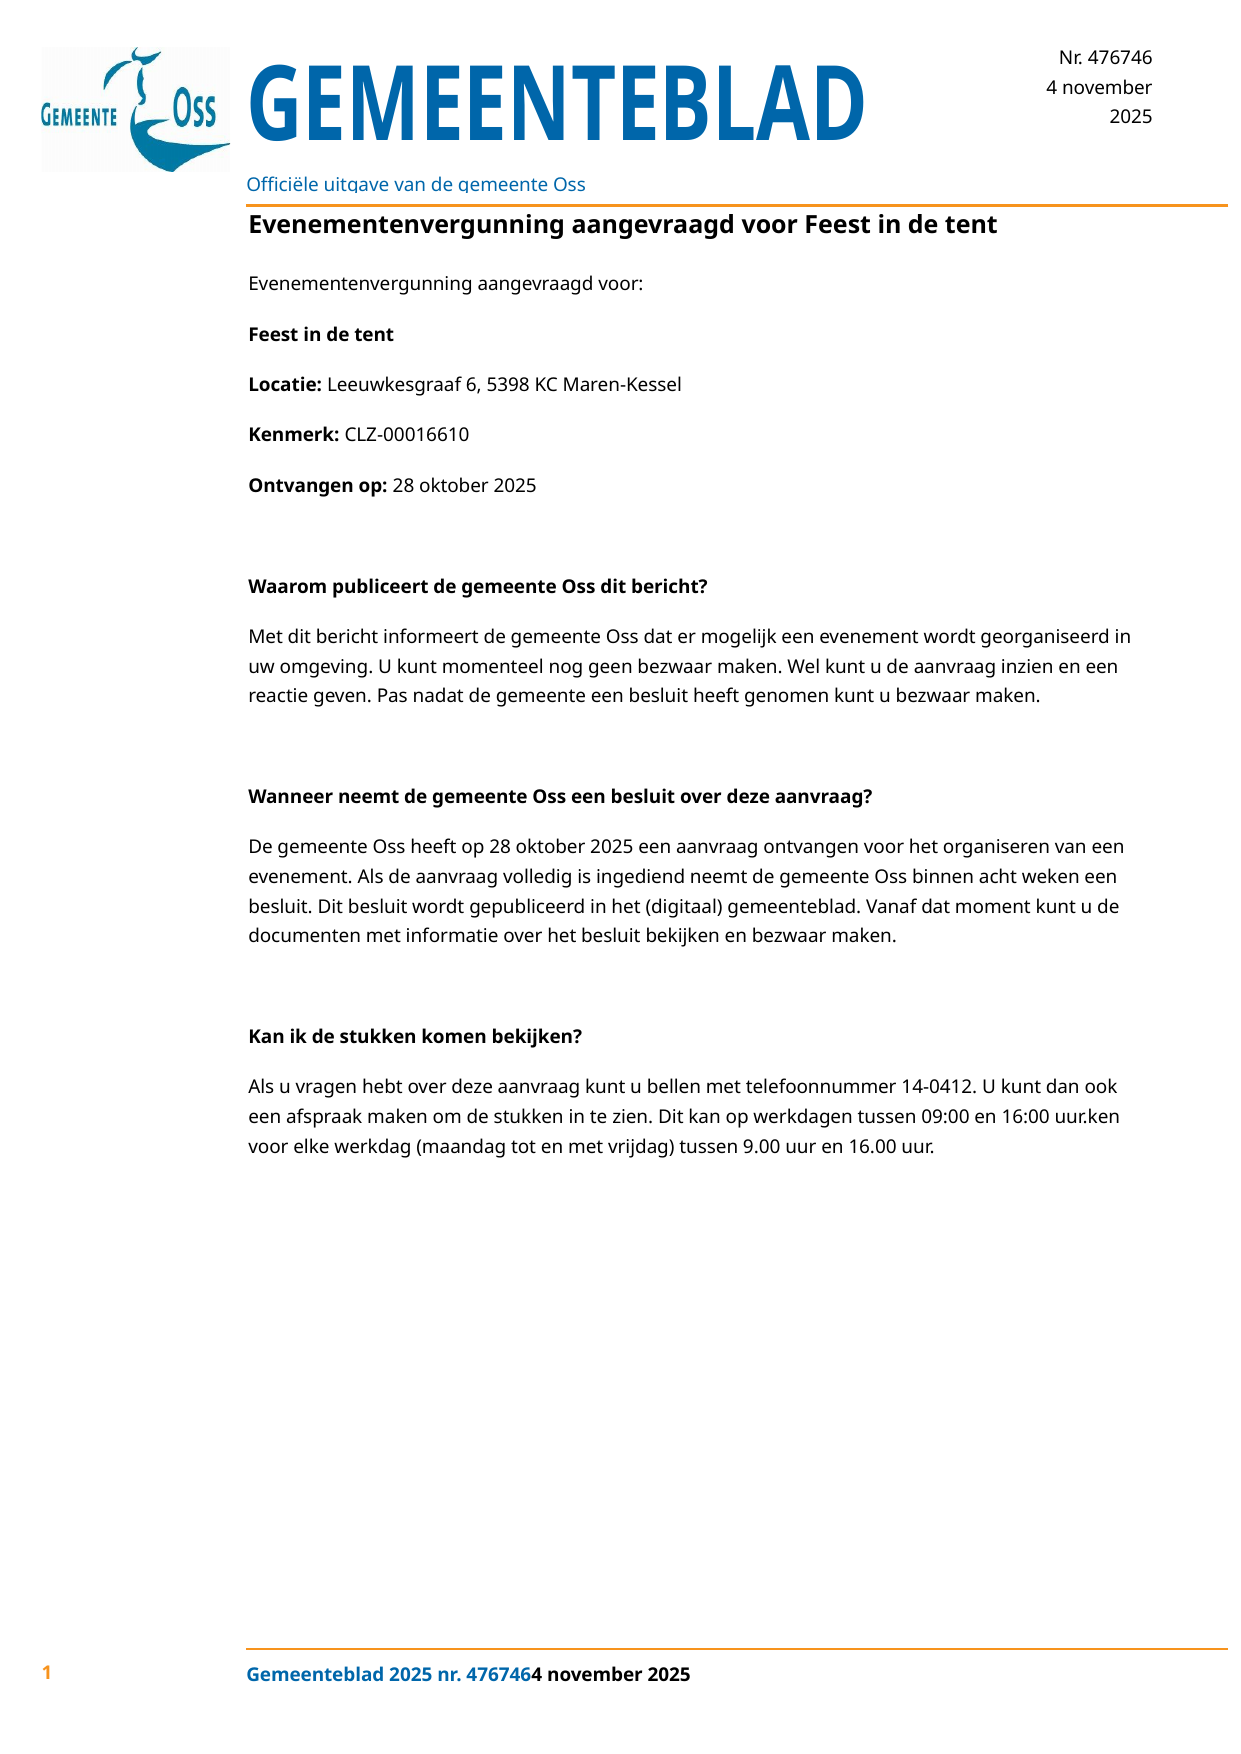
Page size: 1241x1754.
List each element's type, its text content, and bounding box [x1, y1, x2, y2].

text Feest in de tent [248, 321, 1152, 346]
text Ontvangen op: 28 oktober 2025 [248, 472, 1152, 498]
text Met dit bericht informeert de gemeente Oss dat er mogelijk een evenement wordt georganiseerd in uw omgeving. U kunt momenteel nog geen bezwaar maken. Wel kunt u de aanvraag inzien en een reactie geven. Pas nadat de gemeente een besluit heeft genomen kunt u bezwaar maken. [248, 623, 1152, 708]
text Evenementenvergunning aangevraagd voor Feest in de tent [248, 207, 1152, 241]
picture [41, 47, 231, 172]
text Kenmerk: CLZ-00016610 [248, 422, 1152, 447]
text Wanneer neemt de gemeente Oss een besluit over deze aanvraag? [248, 783, 1152, 809]
text De gemeente Oss heeft op 28 oktober 2025 een aanvraag ontvangen voor het organiseren van een evenement. Als de aanvraag volledig is ingediend neemt de gemeente Oss binnen acht weken een besluit. Dit besluit wordt gepubliceerd in het (digitaal) gemeenteblad. Vanaf dat moment kunt u de documenten met informatie over het besluit bekijken en bezwaar maken. [248, 834, 1152, 948]
text Evenementenvergunning aangevraagd voor: [248, 270, 1152, 296]
text Waarom publiceert de gemeente Oss dit bericht? [248, 573, 1152, 598]
text Kan ik de stukken komen bekijken? [248, 1023, 1152, 1049]
text Als u vragen hebt over deze aanvraag kunt u bellen met telefoonnummer 14-0412. U kunt dan ook een afspraak maken om de stukken in te zien. Dit kan op werkdagen tussen 09:00 en 16:00 uur.ken voor elke werkdag (maandag tot en met vrijdag) tussen 9.00 uur en 16.00 uur. [248, 1074, 1152, 1158]
text Locatie: Leeuwkesgraaf 6, 5398 KC Maren-Kessel [248, 371, 1152, 397]
